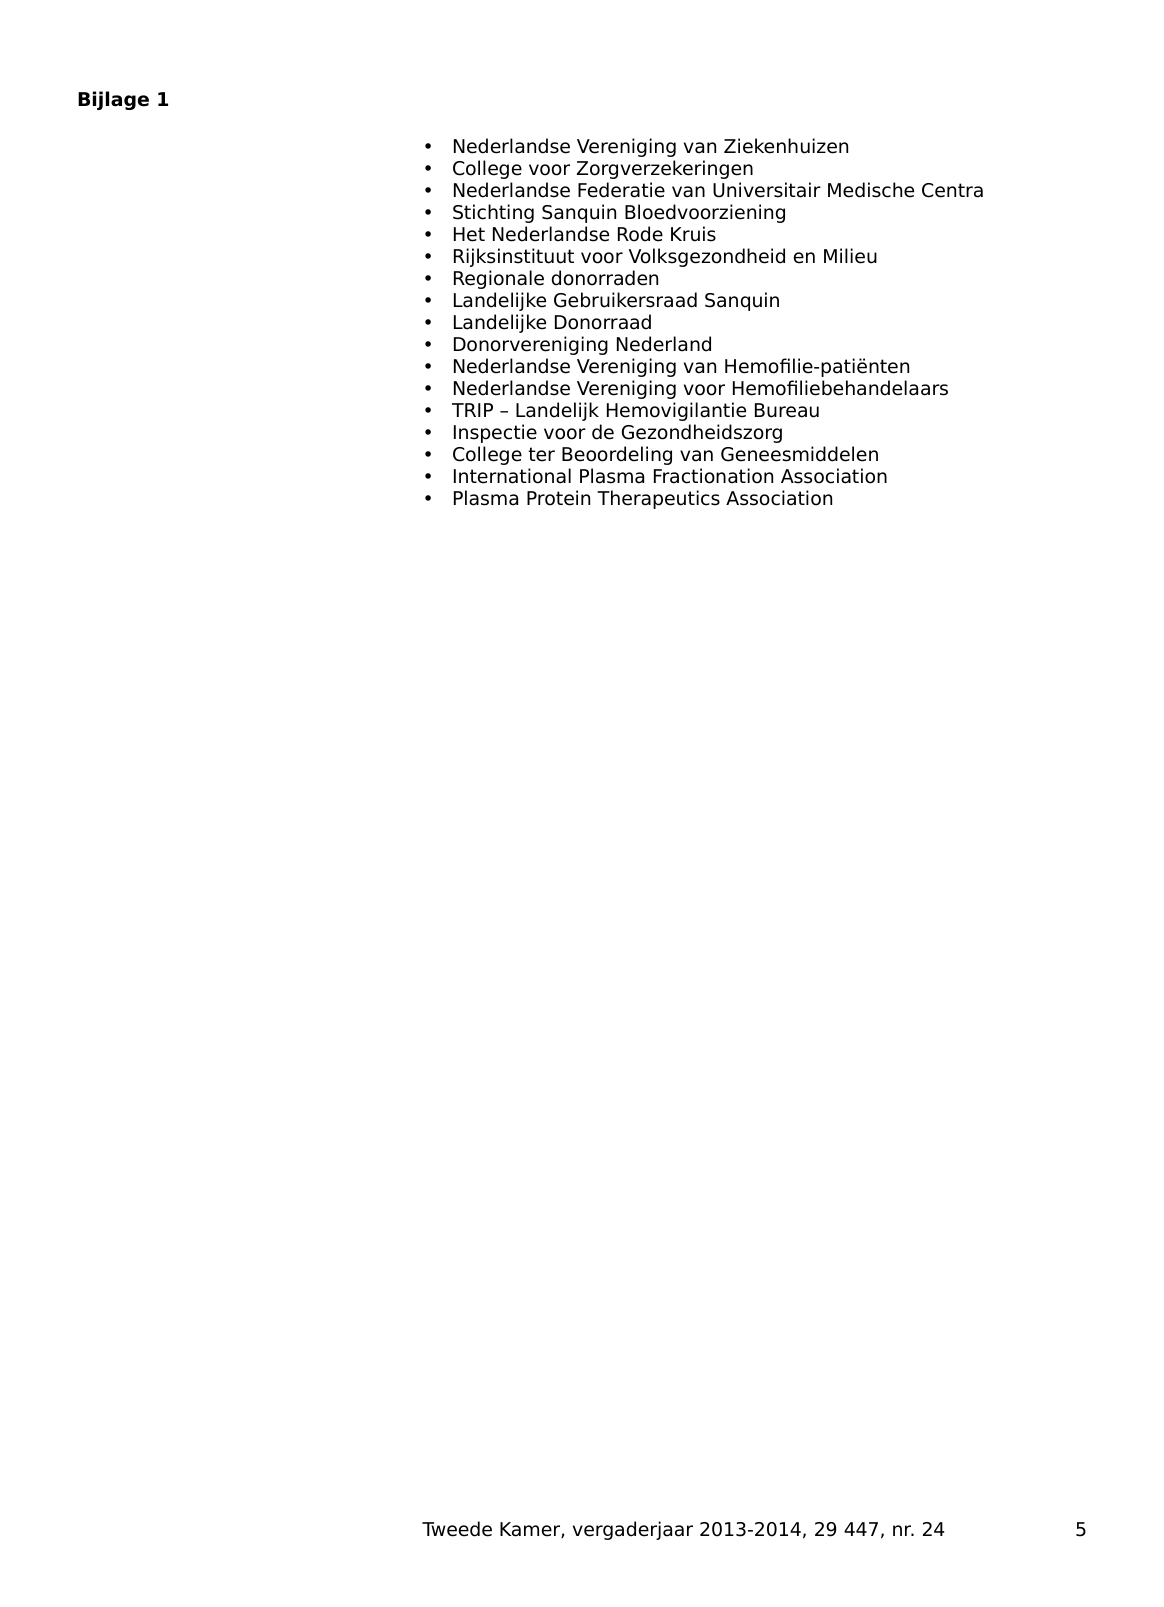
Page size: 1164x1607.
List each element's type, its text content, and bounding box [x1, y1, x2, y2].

text • Inspectie voor de Gezondheidszorg [422, 422, 1087, 444]
subtitle Bijlage 1 [77, 89, 1087, 111]
text • Donorvereniging Nederland [422, 334, 1087, 356]
text • College ter Beoordeling van Geneesmiddelen [422, 444, 1087, 466]
text • Het Nederlandse Rode Kruis [422, 224, 1087, 246]
text • Nederlandse Vereniging van Ziekenhuizen [422, 136, 1087, 158]
text • Landelijke Donorraad [422, 312, 1087, 334]
text • TRIP – Landelijk Hemovigilantie Bureau [422, 400, 1087, 422]
text • Landelijke Gebruikersraad Sanquin [422, 290, 1087, 312]
text • Regionale donorraden [422, 268, 1087, 290]
text • Stichting Sanquin Bloedvoorziening [422, 202, 1087, 224]
text • International Plasma Fractionation Association [422, 466, 1087, 488]
text • Nederlandse Vereniging van Hemofilie-patiënten [422, 356, 1087, 378]
text • Rijksinstituut voor Volksgezondheid en Milieu [422, 246, 1087, 268]
text • College voor Zorgverzekeringen [422, 158, 1087, 180]
text • Nederlandse Vereniging voor Hemofiliebehandelaars [422, 378, 1087, 400]
text • Nederlandse Federatie van Universitair Medische Centra [422, 180, 1087, 202]
text • Plasma Protein Therapeutics Association [422, 488, 1087, 510]
